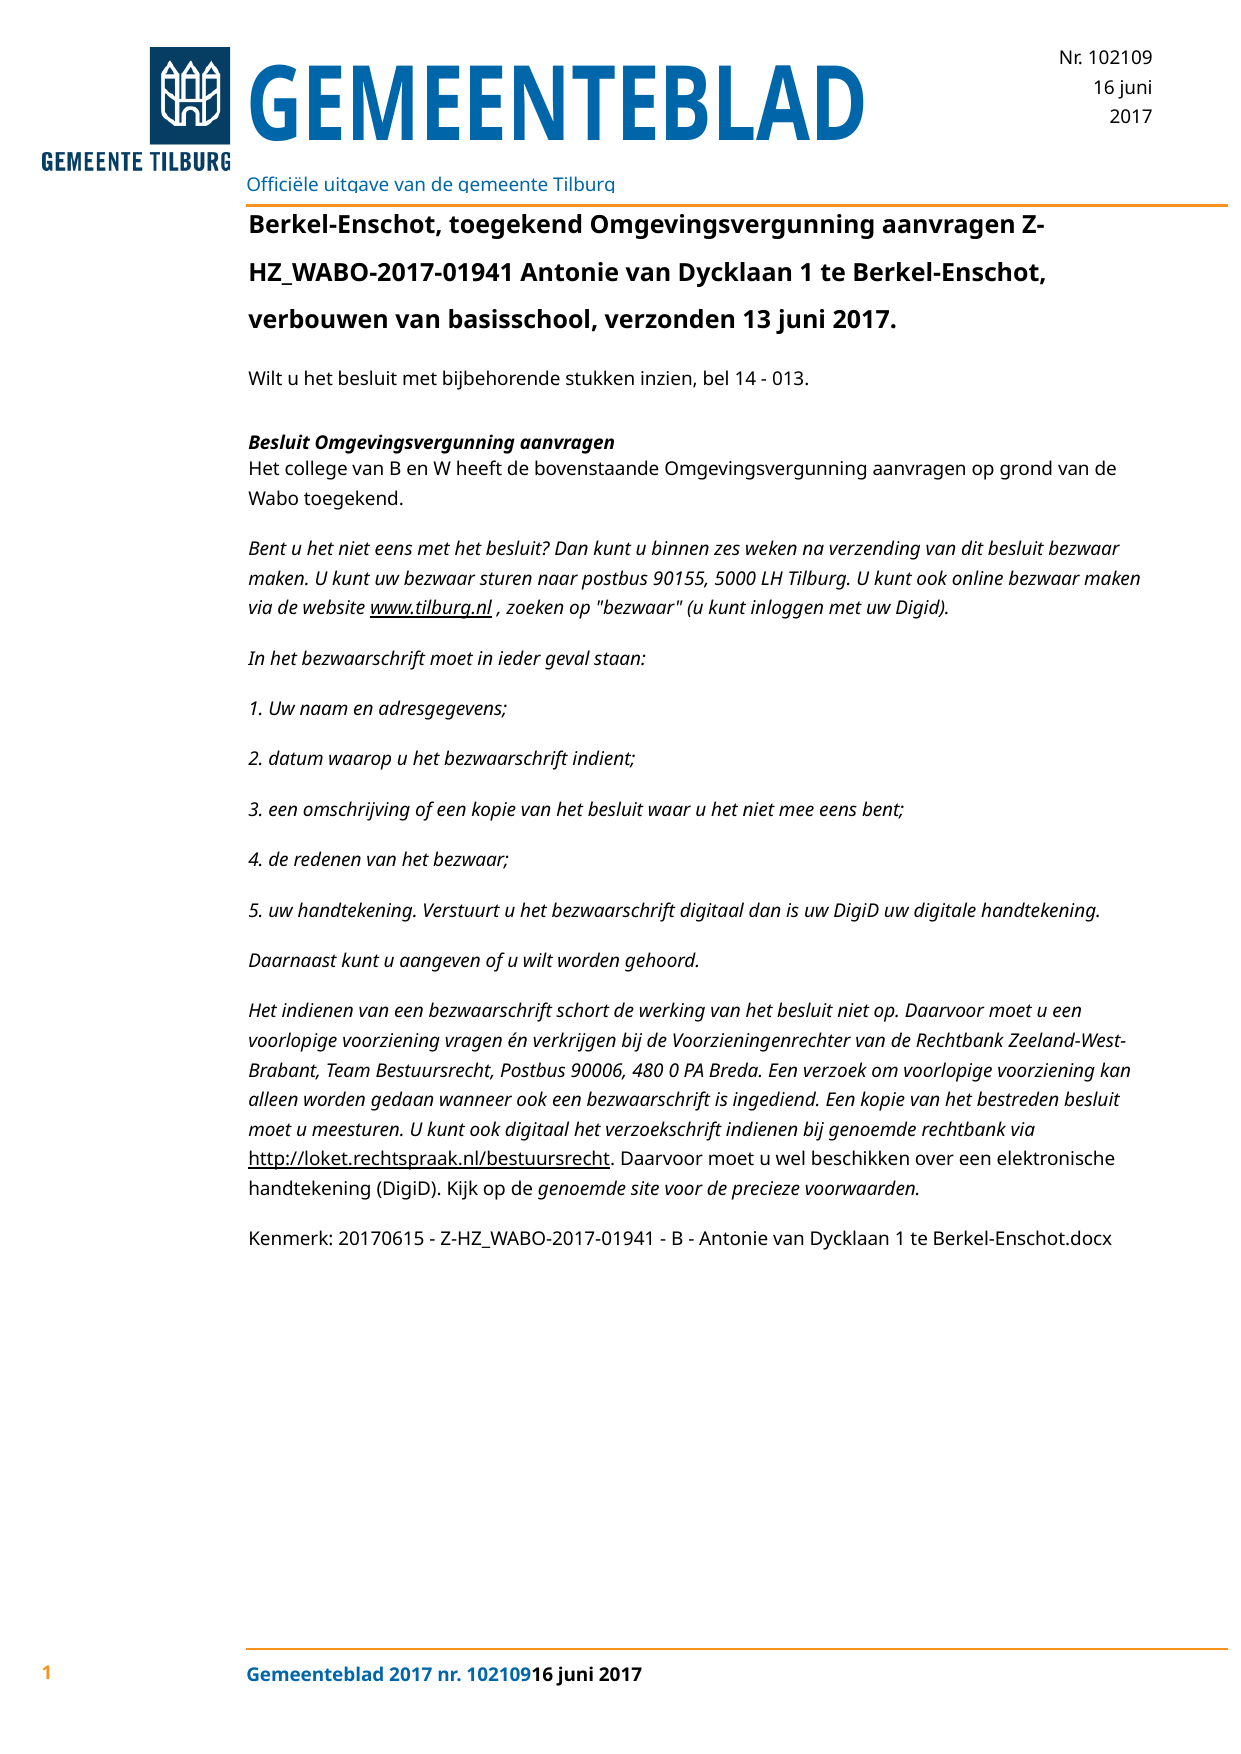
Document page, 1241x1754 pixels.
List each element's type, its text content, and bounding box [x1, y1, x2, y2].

text 2. datum waarop u het bezwaarschrift indient; [248, 746, 1152, 771]
text 4. de redenen van het bezwaar; [248, 846, 1152, 872]
text In het bezwaarschrift moet in ieder geval staan: [248, 645, 1152, 671]
text Het college van B en W heeft de bovenstaande Omgevingsvergunning aanvragen op grond van de Wabo toegekend. [248, 455, 1152, 511]
text 5. uw handtekening. Verstuurt u het bezwaarschrift digitaal dan is uw DigiD uw digitale handtekening. [248, 897, 1152, 923]
text 3. een omschrijving of een kopie van het besluit waar u het niet mee eens bent; [248, 796, 1152, 822]
text Wilt u het besluit met bijbehorende stukken inzien, bel 14 - 013. [248, 366, 1152, 391]
text 1. Uw naam en adresgegevens; [248, 695, 1152, 721]
text Daarnaast kunt u aangeven of u wilt worden gehoord. [248, 947, 1152, 973]
picture [41, 47, 231, 172]
text Berkel-Enschot, toegekend Omgevingsvergunning aanvragen Z-HZ_WABO-2017-01941 Antonie van Dycklaan 1 te Berkel-Enschot, verbouwen van basisschool, verzonden 13 juni 2017. [248, 207, 1152, 336]
text Het indienen van een bezwaarschrift schort de werking van het besluit niet op. Daarvoor moet u een voorlopige voorziening vragen én verkrijgen bij de Voorzieningenrechter van de Rechtbank Zeeland-West-Brabant, Team Bestuursrecht, Postbus 90006, 480 0 PA Breda. Een verzoek om voorlopige voorziening kan alleen worden gedaan wanneer ook een bezwaarschrift is ingediend. Een kopie van het bestreden besluit moet u meesturen. U kunt ook digitaal het verzoekschrift indienen bij genoemde rechtbank via http://loket.rechtspraak.nl/bestuursrecht. Daarvoor moet u wel beschikken over een elektronische handtekening (DigiD). Kijk op de genoemde site voor de precieze voorwaarden. [248, 998, 1152, 1201]
text Besluit Omgevingsvergunning aanvragen [248, 429, 1152, 455]
text Bent u het niet eens met het besluit? Dan kunt u binnen zes weken na verzending van dit besluit bezwaar maken. U kunt uw bezwaar sturen naar postbus 90155, 5000 LH Tilburg. U kunt ook online bezwaar maken via de website www.tilburg.nl , zoeken op "bezwaar" (u kunt inloggen met uw Digid). [248, 535, 1152, 620]
text Kenmerk: 20170615 - Z-HZ_WABO-2017-01941 - B - Antonie van Dycklaan 1 te Berkel-Enschot.docx [248, 1226, 1152, 1251]
